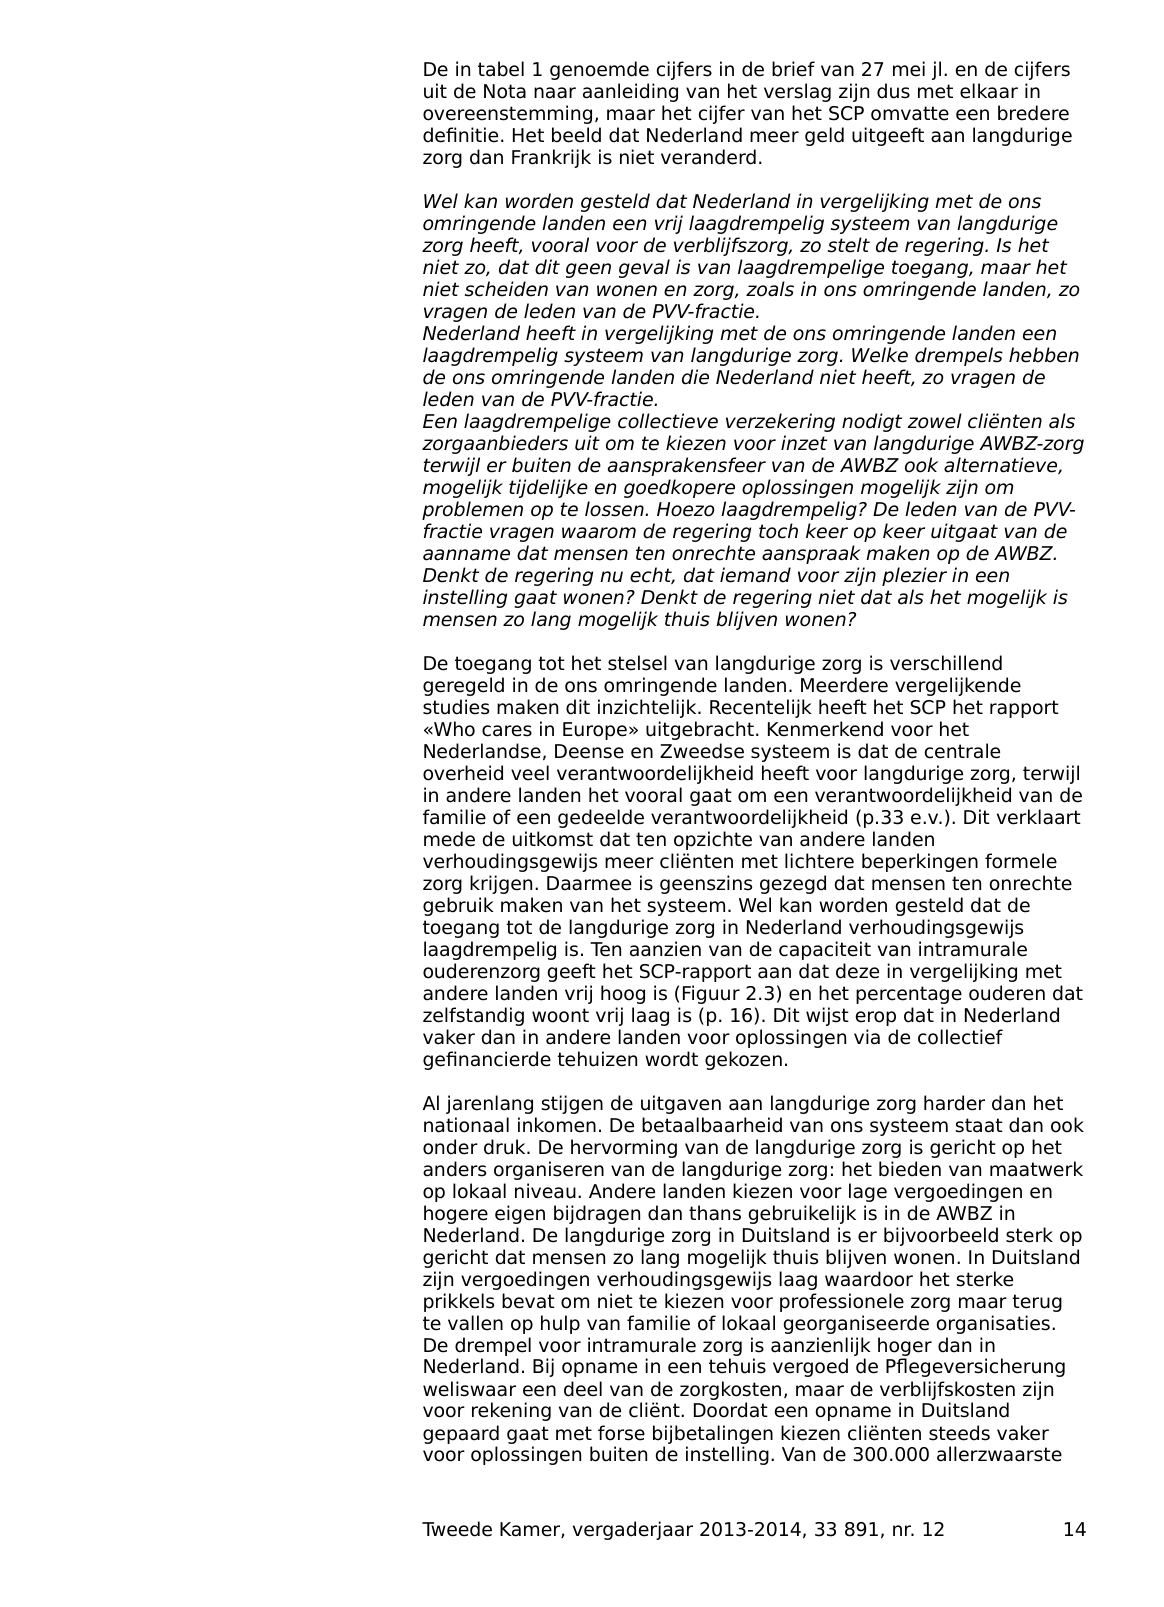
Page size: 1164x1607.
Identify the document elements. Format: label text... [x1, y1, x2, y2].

text Wel kan worden gesteld dat Nederland in vergelijking met de ons omringende landen een vrij laagdrempelig systeem van langdurige zorg heeft, vooral voor de verblijfszorg, zo stelt de regering. Is het niet zo, dat dit geen geval is van laagdrempelige toegang, maar het niet scheiden van wonen en zorg, zoals in ons omringende landen, zo vragen de leden van de PVV-fractie. [422, 191, 1087, 323]
text Al jarenlang stijgen de uitgaven aan langdurige zorg harder dan het nationaal inkomen. De betaalbaarheid van ons systeem staat dan ook onder druk. De hervorming van de langdurige zorg is gericht op het anders organiseren van de langdurige zorg: het bieden van maatwerk op lokaal niveau. Andere landen kiezen voor lage vergoedingen en hogere eigen bijdragen dan thans gebruikelijk is in de AWBZ in Nederland. De langdurige zorg in Duitsland is er bijvoorbeeld sterk op gericht dat mensen zo lang mogelijk thuis blijven wonen. In Duitsland zijn vergoedingen verhoudingsgewijs laag waardoor het sterke prikkels bevat om niet te kiezen voor professionele zorg maar terug te vallen op hulp van familie of lokaal georganiseerde organisaties. De drempel voor intramurale zorg is aanzienlijk hoger dan in Nederland. Bij opname in een tehuis vergoed de Pflegeversicherung weliswaar een deel van de zorgkosten, maar de verblijfskosten zijn voor rekening van de cliënt. Doordat een opname in Duitsland gepaard gaat met forse bijbetalingen kiezen cliënten steeds vaker voor oplossingen buiten de instelling. Van de 300.000 allerzwaarste [422, 1093, 1087, 1466]
text De in tabel 1 genoemde cijfers in de brief van 27 mei jl. en de cijfers uit de Nota naar aanleiding van het verslag zijn dus met elkaar in overeenstemming, maar het cijfer van het SCP omvatte een bredere definitie. Het beeld dat Nederland meer geld uitgeeft aan langdurige zorg dan Frankrijk is niet veranderd. [422, 59, 1087, 169]
text Nederland heeft in vergelijking met de ons omringende landen een laagdrempelig systeem van langdurige zorg. Welke drempels hebben de ons omringende landen die Nederland niet heeft, zo vragen de leden van de PVV-fractie. [422, 323, 1087, 411]
text De toegang tot het stelsel van langdurige zorg is verschillend geregeld in de ons omringende landen. Meerdere vergelijkende studies maken dit inzichtelijk. Recentelijk heeft het SCP het rapport «Who cares in Europe» uitgebracht. Kenmerkend voor het Nederlandse, Deense en Zweedse systeem is dat de centrale overheid veel verantwoordelijkheid heeft voor langdurige zorg, terwijl in andere landen het vooral gaat om een verantwoordelijkheid van de familie of een gedeelde verantwoordelijkheid (p.33 e.v.). Dit verklaart mede de uitkomst dat ten opzichte van andere landen verhoudingsgewijs meer cliënten met lichtere beperkingen formele zorg krijgen. Daarmee is geenszins gezegd dat mensen ten onrechte gebruik maken van het systeem. Wel kan worden gesteld dat de toegang tot de langdurige zorg in Nederland verhoudingsgewijs laagdrempelig is. Ten aanzien van de capaciteit van intramurale ouderenzorg geeft het SCP-rapport aan dat deze in vergelijking met andere landen vrij hoog is (Figuur 2.3) en het percentage ouderen dat zelfstandig woont vrij laag is (p. 16). Dit wijst erop dat in Nederland vaker dan in andere landen voor oplossingen via de collectief gefinancierde tehuizen wordt gekozen. [422, 653, 1087, 1071]
text Een laagdrempelige collectieve verzekering nodigt zowel cliënten als zorgaanbieders uit om te kiezen voor inzet van langdurige AWBZ-zorg terwijl er buiten de aansprakensfeer van de AWBZ ook alternatieve, mogelijk tijdelijke en goedkopere oplossingen mogelijk zijn om problemen op te lossen. Hoezo laagdrempelig? De leden van de PVV-fractie vragen waarom de regering toch keer op keer uitgaat van de aanname dat mensen ten onrechte aanspraak maken op de AWBZ. Denkt de regering nu echt, dat iemand voor zijn plezier in een instelling gaat wonen? Denkt de regering niet dat als het mogelijk is mensen zo lang mogelijk thuis blijven wonen? [422, 411, 1087, 631]
